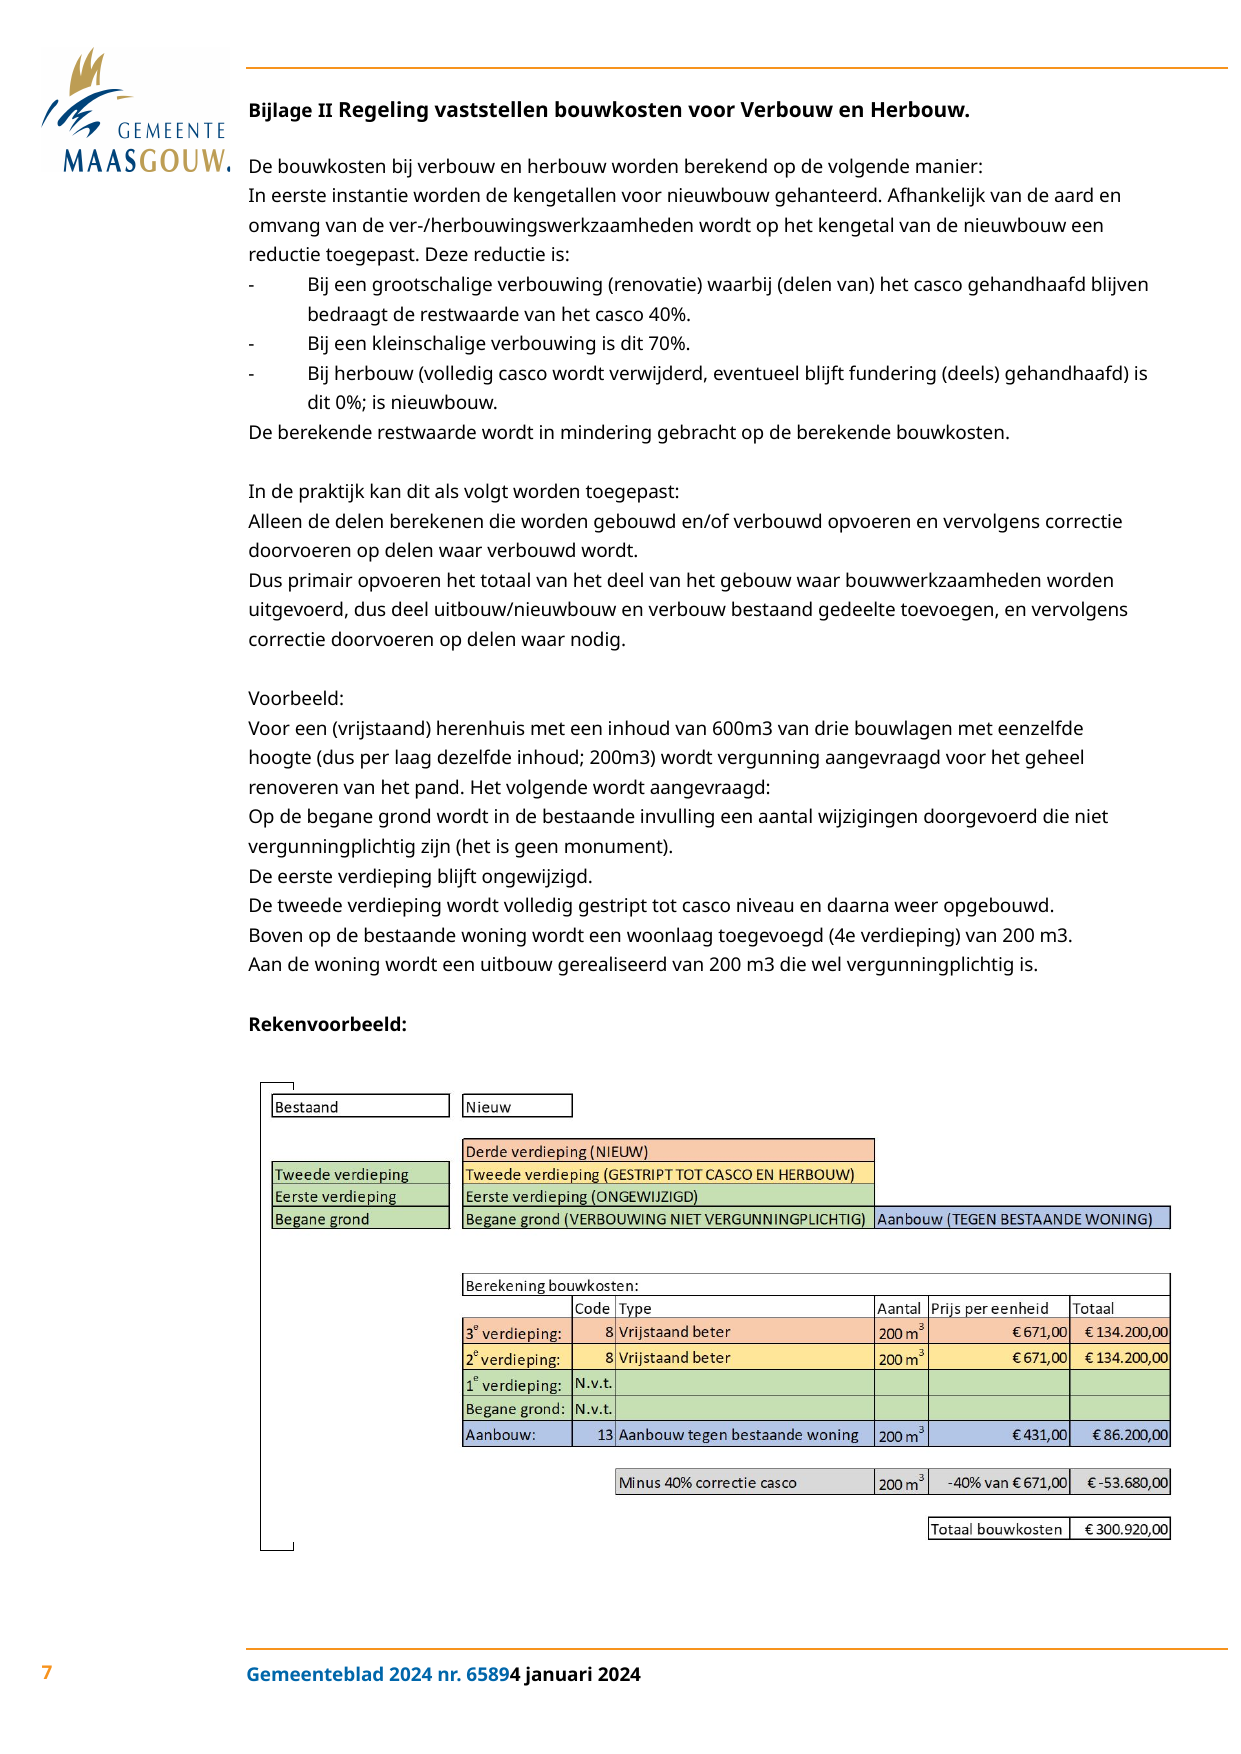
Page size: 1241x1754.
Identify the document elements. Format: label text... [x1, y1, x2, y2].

text Boven op de bestaande woning wordt een woonlaag toegevoegd (4e verdieping) van 200 m3. [248, 922, 1152, 948]
list Bij herbouw (volledig casco wordt verwijderd, eventueel blijft fundering (deels) gehandhaafd) is dit 0%; is nieuwbouw. [248, 360, 1152, 415]
text De bouwkosten bij verbouw en herbouw worden berekend op de volgende manier: [248, 153, 1152, 179]
text In de praktijk kan dit als volgt worden toegepast: [248, 478, 1152, 504]
picture [41, 47, 231, 172]
text Voor een (vrijstaand) herenhuis met een inhoud van 600m3 van drie bouwlagen met eenzelfde hoogte (dus per laag dezelfde inhoud; 200m3) wordt vergunning aangevraagd voor het geheel renoveren van het pand. Het volgende wordt aangevraagd: [248, 715, 1152, 800]
list Bij een grootschalige verbouwing (renovatie) waarbij (delen van) het casco gehandhaafd blijven bedraagt de restwaarde van het casco 40%. [248, 271, 1152, 327]
text Rekenvoorbeeld: [248, 1011, 1152, 1037]
text Op de begane grond wordt in de bestaande invulling een aantal wijzigingen doorgevoerd die niet vergunningplichtig zijn (het is geen monument). [248, 804, 1152, 859]
text In eerste instantie worden de kengetallen voor nieuwbouw gehanteerd. Afhankelijk van de aard en omvang van de ver-/herbouwingswerkzaamheden wordt op het kengetal van de nieuwbouw een reductie toegepast. Deze reductie is: [248, 182, 1152, 267]
text De tweede verdieping wordt volledig gestript tot casco niveau en daarna weer opgebouwd. [248, 892, 1152, 918]
text De berekende restwaarde wordt in mindering gebracht op de berekende bouwkosten. [248, 419, 1152, 445]
list Bij een kleinschalige verbouwing is dit 70%. [248, 330, 1152, 356]
text Bijlage II Regeling vaststellen bouwkosten voor Verbouw en Herbouw. [248, 95, 1152, 123]
text Alleen de delen berekenen die worden gebouwd en/of verbouwd opvoeren en vervolgens correctie doorvoeren op delen waar verbouwd wordt. [248, 508, 1152, 563]
text De eerste verdieping blijft ongewijzigd. [248, 863, 1152, 889]
text Aan de woning wordt een uitbouw gerealiseerd van 200 m3 die wel vergunningplichtig is. [248, 952, 1152, 977]
text Voorbeeld: [248, 685, 1152, 711]
text Dus primair opvoeren het totaal van het deel van het gebouw waar bouwwerkzaamheden worden uitgevoerd, dus deel uitbouw/nieuwbouw en verbouw bestaand gedeelte toevoegen, en vervolgens correctie doorvoeren op delen waar nodig. [248, 567, 1152, 652]
picture [268, 1090, 1173, 1542]
